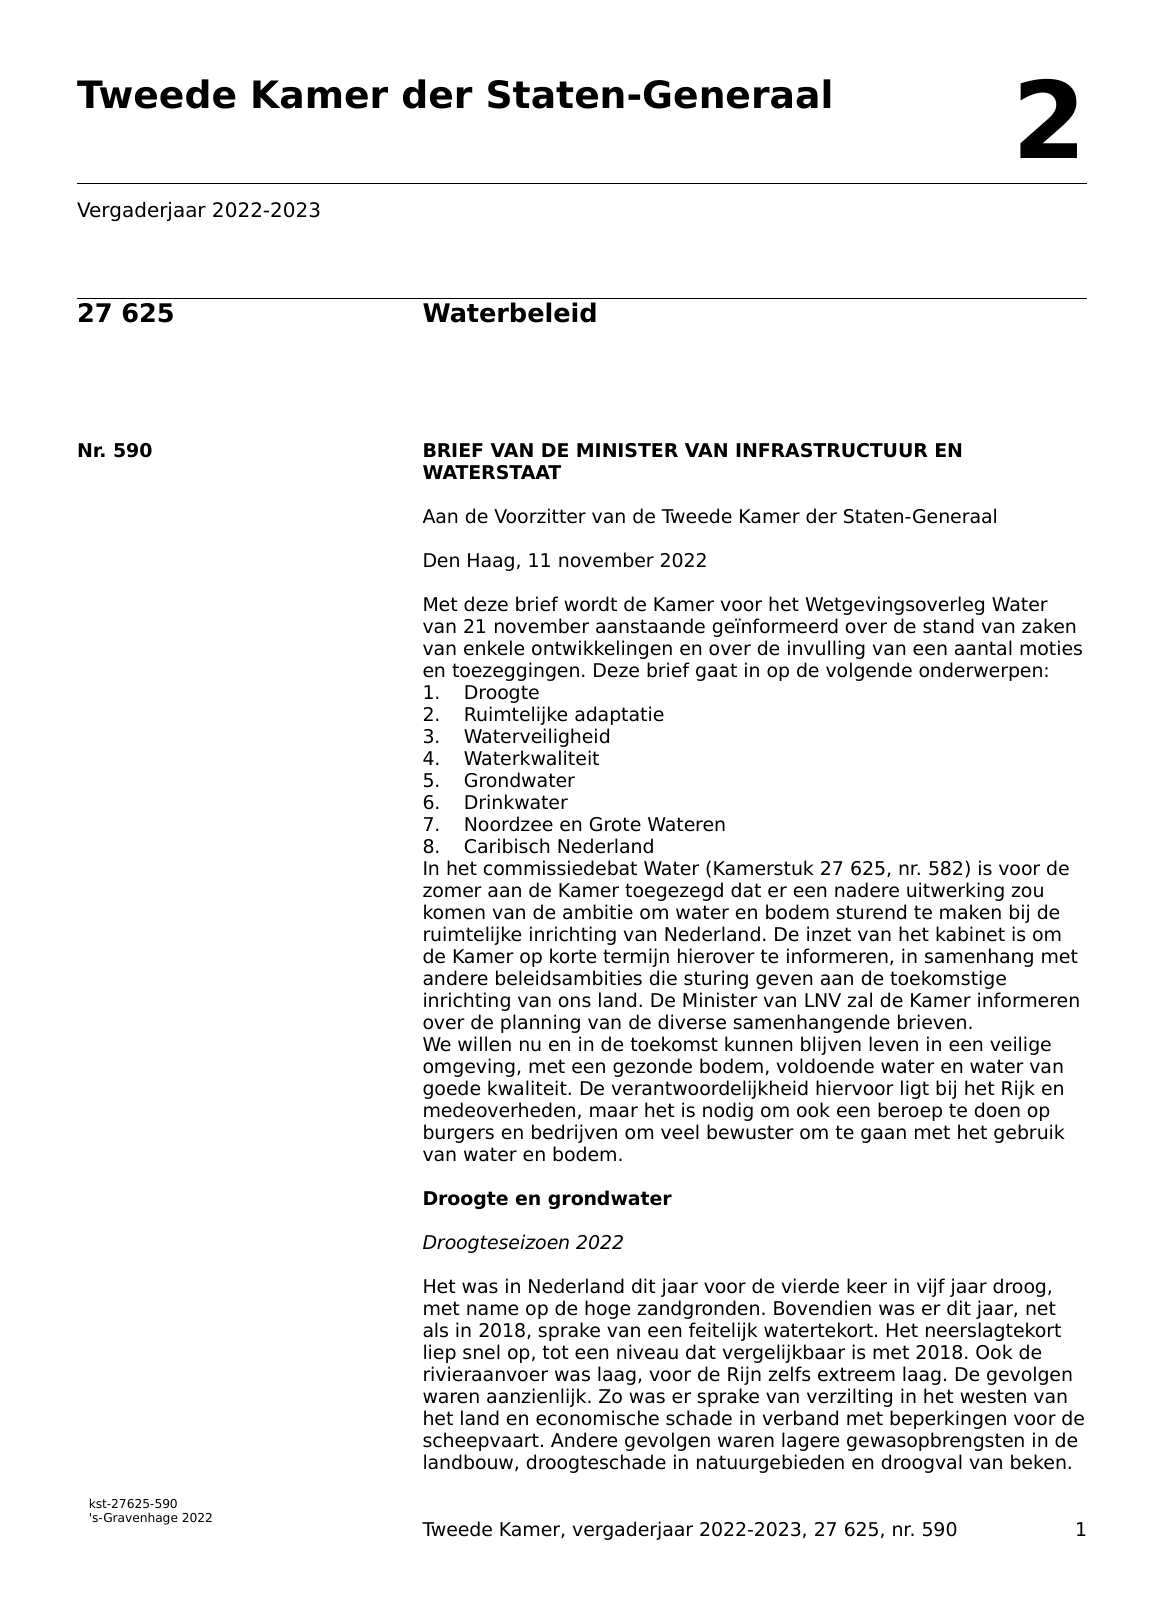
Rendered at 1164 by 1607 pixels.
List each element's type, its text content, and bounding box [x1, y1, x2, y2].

text Aan de Voorzitter van de Tweede Kamer der Staten-Generaal [422, 506, 1087, 528]
text Met deze brief wordt de Kamer voor het Wetgevingsoverleg Water van 21 november aanstaande geïnformeerd over de stand van zaken van enkele ontwikkelingen en over de invulling van een aantal moties en toezeggingen. Deze brief gaat in op de volgende onderwerpen: [422, 594, 1087, 682]
subtitle Nr. 590 BRIEF VAN DE MINISTER VAN INFRASTRUCTUUR EN WATERSTAAT [77, 440, 1087, 484]
text kst-27625-590 [88, 1497, 323, 1511]
text 7. Noordzee en Grote Wateren [422, 814, 1087, 836]
text 's-Gravenhage 2022 [88, 1511, 323, 1525]
text 1. Droogte [422, 682, 1087, 704]
text 3. Waterveiligheid [422, 726, 1087, 748]
subtitle Droogteseizoen 2022 [422, 1232, 1087, 1254]
text Den Haag, 11 november 2022 [422, 550, 1087, 572]
table_cell Vergaderjaar 2022-2023 [77, 184, 1087, 298]
table_header 2 [886, 59, 1087, 183]
text 8. Caribisch Nederland [422, 836, 1087, 858]
table_header Tweede Kamer der Staten-Generaal [77, 59, 886, 183]
text In het commissiedebat Water (Kamerstuk 27 625, nr. 582) is voor de zomer aan de Kamer toegezegd dat er een nadere uitwerking zou komen van de ambitie om water en bodem sturend te maken bij de ruimtelijke inrichting van Nederland. De inzet van het kabinet is om de Kamer op korte termijn hierover te informeren, in samenhang met andere beleidsambities die sturing geven aan de toekomstige inrichting van ons land. De Minister van LNV zal de Kamer informeren over de planning van de diverse samenhangende brieven. [422, 858, 1087, 1034]
subtitle 27 625 Waterbeleid [77, 299, 1087, 329]
text 5. Grondwater [422, 770, 1087, 792]
text 2. Ruimtelijke adaptatie [422, 704, 1087, 726]
text 6. Drinkwater [422, 792, 1087, 814]
text We willen nu en in de toekomst kunnen blijven leven in een veilige omgeving, met een gezonde bodem, voldoende water en water van goede kwaliteit. De verantwoordelijkheid hiervoor ligt bij het Rijk en medeoverheden, maar het is nodig om ook een beroep te doen op burgers en bedrijven om veel bewuster om te gaan met het gebruik van water en bodem. [422, 1034, 1087, 1166]
text 4. Waterkwaliteit [422, 748, 1087, 770]
subtitle Droogte en grondwater [422, 1188, 1087, 1210]
text Het was in Nederland dit jaar voor de vierde keer in vijf jaar droog, met name op de hoge zandgronden. Bovendien was er dit jaar, net als in 2018, sprake van een feitelijk watertekort. Het neerslagtekort liep snel op, tot een niveau dat vergelijkbaar is met 2018. Ook de rivieraanvoer was laag, voor de Rijn zelfs extreem laag. De gevolgen waren aanzienlijk. Zo was er sprake van verzilting in het westen van het land en economische schade in verband met beperkingen voor de scheepvaart. Andere gevolgen waren lagere gewasopbrengsten in de landbouw, droogteschade in natuurgebieden en droogval van beken. [422, 1276, 1087, 1474]
